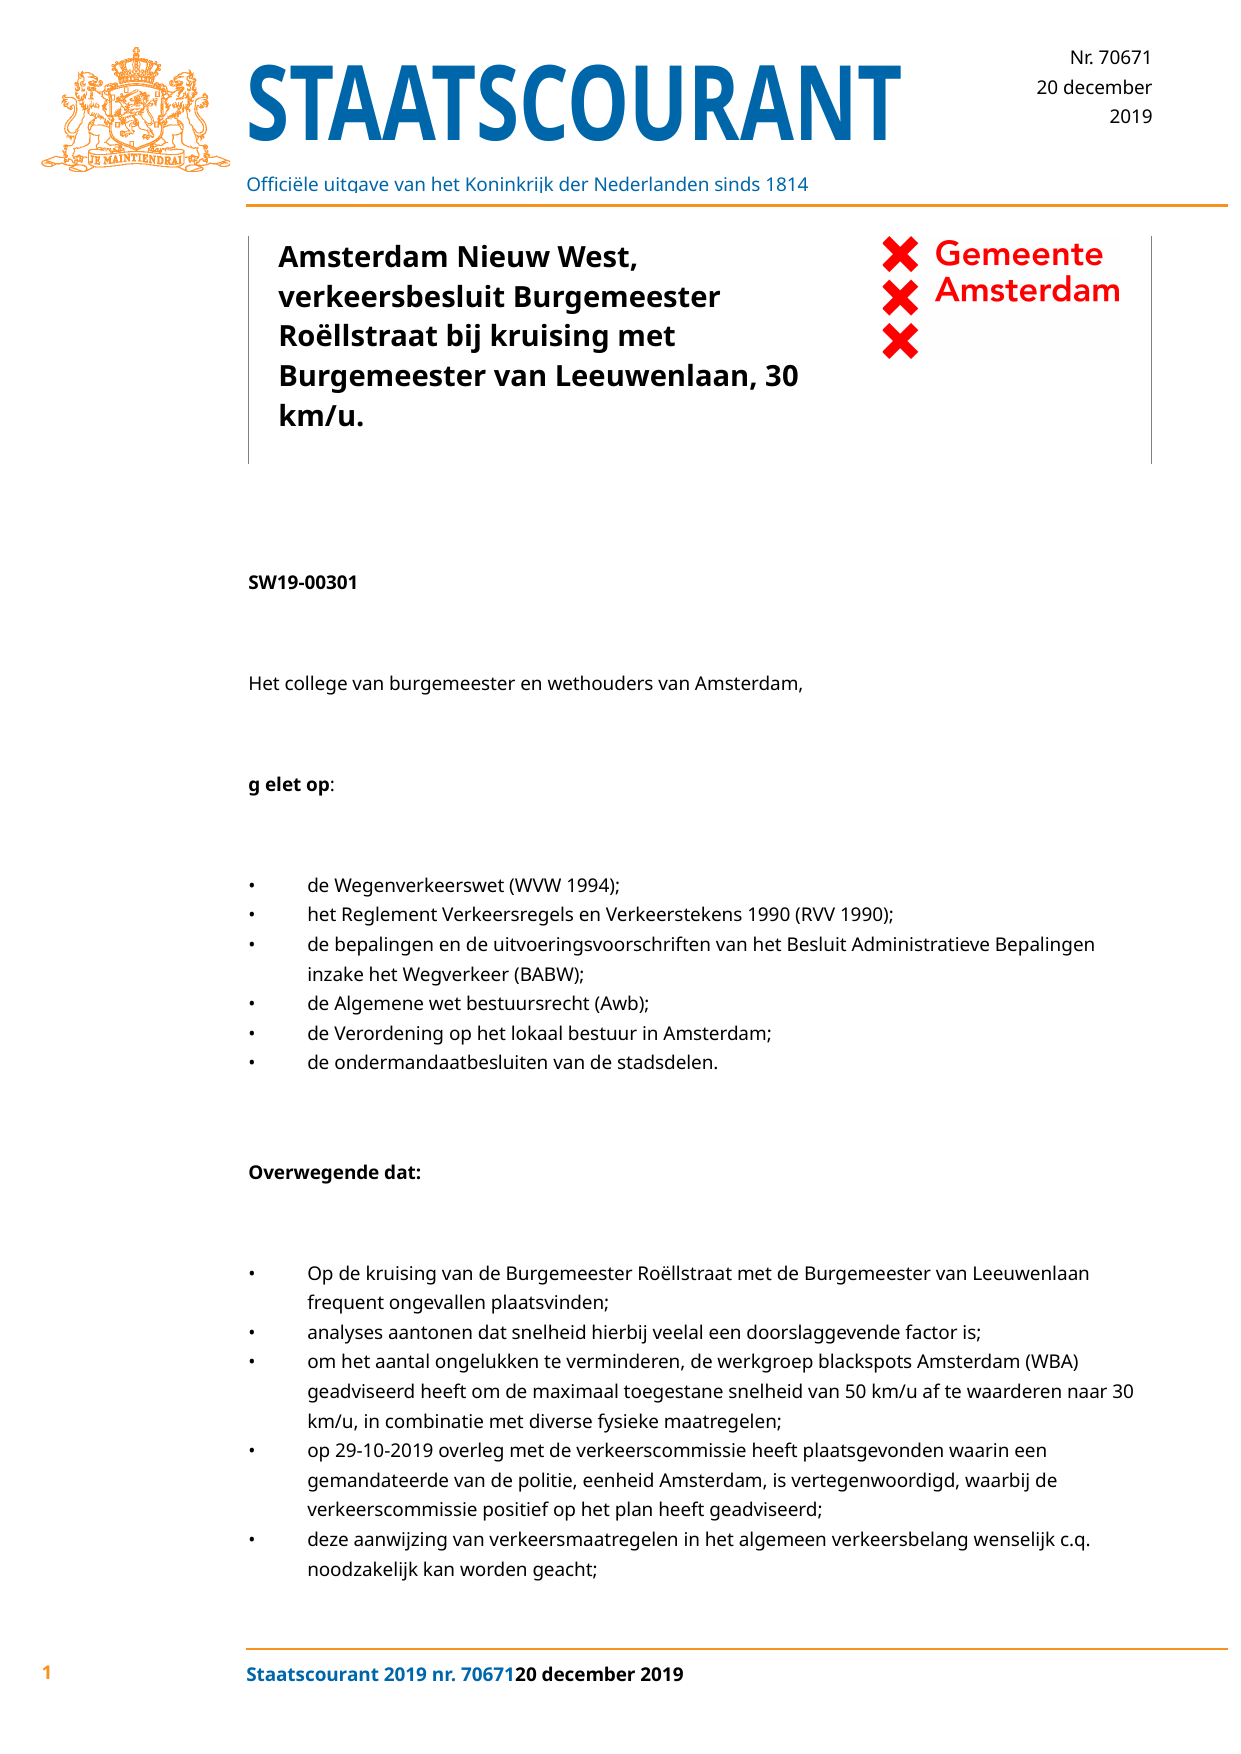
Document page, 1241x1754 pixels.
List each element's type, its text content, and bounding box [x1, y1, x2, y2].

list de bepalingen en de uitvoeringsvoorschriften van het Besluit Administratieve Bepalingen inzake het Wegverkeer (BABW); [248, 931, 1152, 986]
picture [41, 47, 231, 172]
list deze aanwijzing van verkeersmaatregelen in het algemeen verkeersbelang wenselijk c.q. noodzakelijk kan worden geacht; [248, 1526, 1152, 1581]
table_header [850, 236, 1151, 464]
list de ondermandaatbesluiten van de stadsdelen. [248, 1049, 1152, 1075]
list de Wegenverkeerswet (WVW 1994); [248, 872, 1152, 898]
list het Reglement Verkeersregels en Verkeerstekens 1990 (RVV 1990); [248, 902, 1152, 927]
list om het aantal ongelukken te verminderen, de werkgroep blackspots Amsterdam (WBA) geadviseerd heeft om de maximaal toegestane snelheid van 50 km/u af te waarderen naar 30 km/u, in combinatie met diverse fysieke maatregelen; [248, 1349, 1152, 1433]
list op 29-10-2019 overleg met de verkeerscommissie heeft plaatsgevonden waarin een gemandateerde van de politie, eenheid Amsterdam, is vertegenwoordigd, waarbij de verkeerscommissie positief op het plan heeft geadviseerd; [248, 1437, 1152, 1522]
text Overwegende dat: [248, 1159, 1152, 1185]
text Het college van burgemeester en wethouders van Amsterdam, [248, 670, 1152, 696]
list Op de kruising van de Burgemeester Roëllstraat met de Burgemeester van Leeuwenlaan frequent ongevallen plaatsvinden; [248, 1260, 1152, 1315]
text g elet op: [248, 771, 1152, 797]
text SW19-00301 [248, 569, 1152, 595]
list de Algemene wet bestuursrecht (Awb); [248, 990, 1152, 1016]
table_header Amsterdam Nieuw West, verkeersbesluit Burgemeester Roëllstraat bij kruising met Burgemeester van Leeuwenlaan, 30 km/u. [249, 236, 850, 464]
list analyses aantonen dat snelheid hierbij veelal een doorslaggevende factor is; [248, 1319, 1152, 1345]
list de Verordening op het lokaal bestuur in Amsterdam; [248, 1020, 1152, 1046]
picture [882, 236, 1119, 359]
